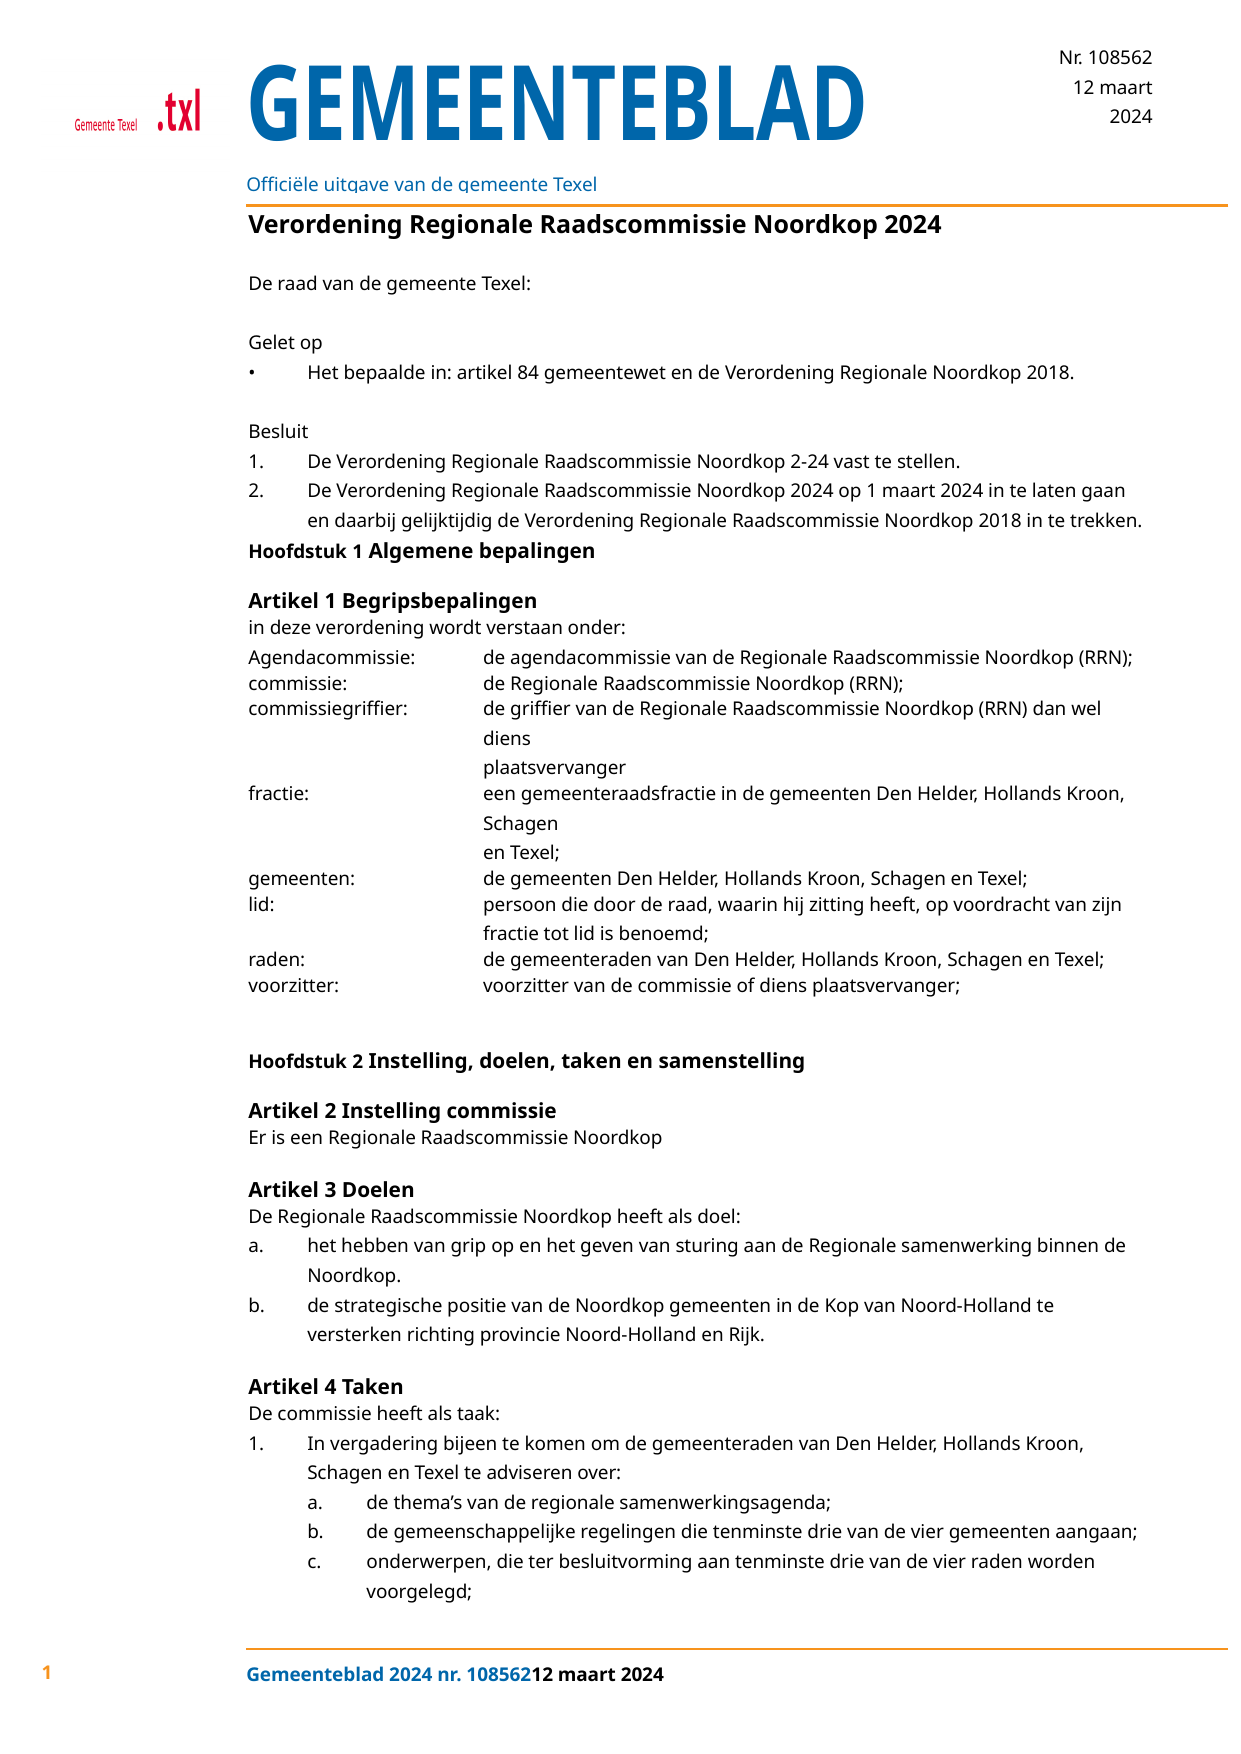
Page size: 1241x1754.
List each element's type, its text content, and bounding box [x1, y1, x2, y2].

text Besluit [248, 418, 1152, 444]
picture [41, 47, 231, 172]
list In vergadering bijeen te komen om de gemeenteraden van Den Helder, Hollands Kroon, Schagen en Texel te adviseren over: [248, 1430, 1152, 1485]
list de gemeenschappelijke regelingen die tenminste drie van de vier gemeenten aangaan; [307, 1519, 1152, 1544]
text Artikel 2 Instelling commissie [248, 1096, 1152, 1124]
text Verordening Regionale Raadscommissie Noordkop 2024 [248, 207, 1152, 241]
list De Verordening Regionale Raadscommissie Noordkop 2-24 vast te stellen. [248, 448, 1152, 473]
table_cell voorzitter van de commissie of diens plaatsvervanger; [483, 972, 1152, 998]
text Hoofdstuk 2 Instelling, doelen, taken en samenstelling [248, 1047, 1152, 1075]
text Artikel 4 Taken [248, 1372, 1152, 1400]
table_cell voorzitter: [248, 972, 483, 998]
table_cell commissie: [248, 670, 483, 695]
list het hebben van grip op en het geven van sturing aan de Regionale samenwerking binnen de Noordkop. [248, 1233, 1152, 1288]
list De Verordening Regionale Raadscommissie Noordkop 2024 op 1 maart 2024 in te laten gaan en daarbij gelijktijdig de Verordening Regionale Raadscommissie Noordkop 2018 in te trekken. [248, 477, 1152, 533]
list de strategische positie van de Noordkop gemeenten in de Kop van Noord-Holland te versterken richting provincie Noord-Holland en Rijk. [248, 1292, 1152, 1347]
text De Regionale Raadscommissie Noordkop heeft als doel: [248, 1203, 1152, 1229]
text Er is een Regionale Raadscommissie Noordkop [248, 1124, 1152, 1150]
text in deze verordening wordt verstaan onder: [248, 614, 1152, 640]
table_cell de griffier van de Regionale Raadscommissie Noordkop (RRN) dan wel diens plaatsvervanger [483, 695, 1152, 780]
table_cell de gemeenteraden van Den Helder, Hollands Kroon, Schagen en Texel; [483, 946, 1152, 972]
text De commissie heeft als taak: [248, 1400, 1152, 1426]
table_header Agendacommissie: [248, 644, 483, 670]
text Artikel 3 Doelen [248, 1175, 1152, 1203]
text Gelet op [248, 329, 1152, 355]
text Hoofdstuk 1 Algemene bepalingen [248, 537, 1152, 565]
text De raad van de gemeente Texel: [248, 270, 1152, 296]
table_cell persoon die door de raad, waarin hij zitting heeft, op voordracht van zijn fractie tot lid is benoemd; [483, 891, 1152, 946]
table_cell een gemeenteraadsfractie in de gemeenten Den Helder, Hollands Kroon, Schagen en Texel; [483, 780, 1152, 865]
text Artikel 1 Begripsbepalingen [248, 586, 1152, 614]
list onderwerpen, die ter besluitvorming aan tenminste drie van de vier raden worden voorgelegd; [307, 1548, 1152, 1603]
table_cell gemeenten: [248, 865, 483, 891]
table_cell de gemeenten Den Helder, Hollands Kroon, Schagen en Texel; [483, 865, 1152, 891]
table_cell raden: [248, 946, 483, 972]
table_cell lid: [248, 891, 483, 946]
list de thema’s van de regionale samenwerkingsagenda; [307, 1489, 1152, 1515]
table_cell fractie: [248, 780, 483, 865]
list Het bepaalde in: artikel 84 gemeentewet en de Verordening Regionale Noordkop 2018. [248, 359, 1152, 385]
table_cell commissiegriffier: [248, 695, 483, 780]
table_cell de Regionale Raadscommissie Noordkop (RRN); [483, 670, 1152, 695]
table_header de agendacommissie van de Regionale Raadscommissie Noordkop (RRN); [483, 644, 1152, 670]
